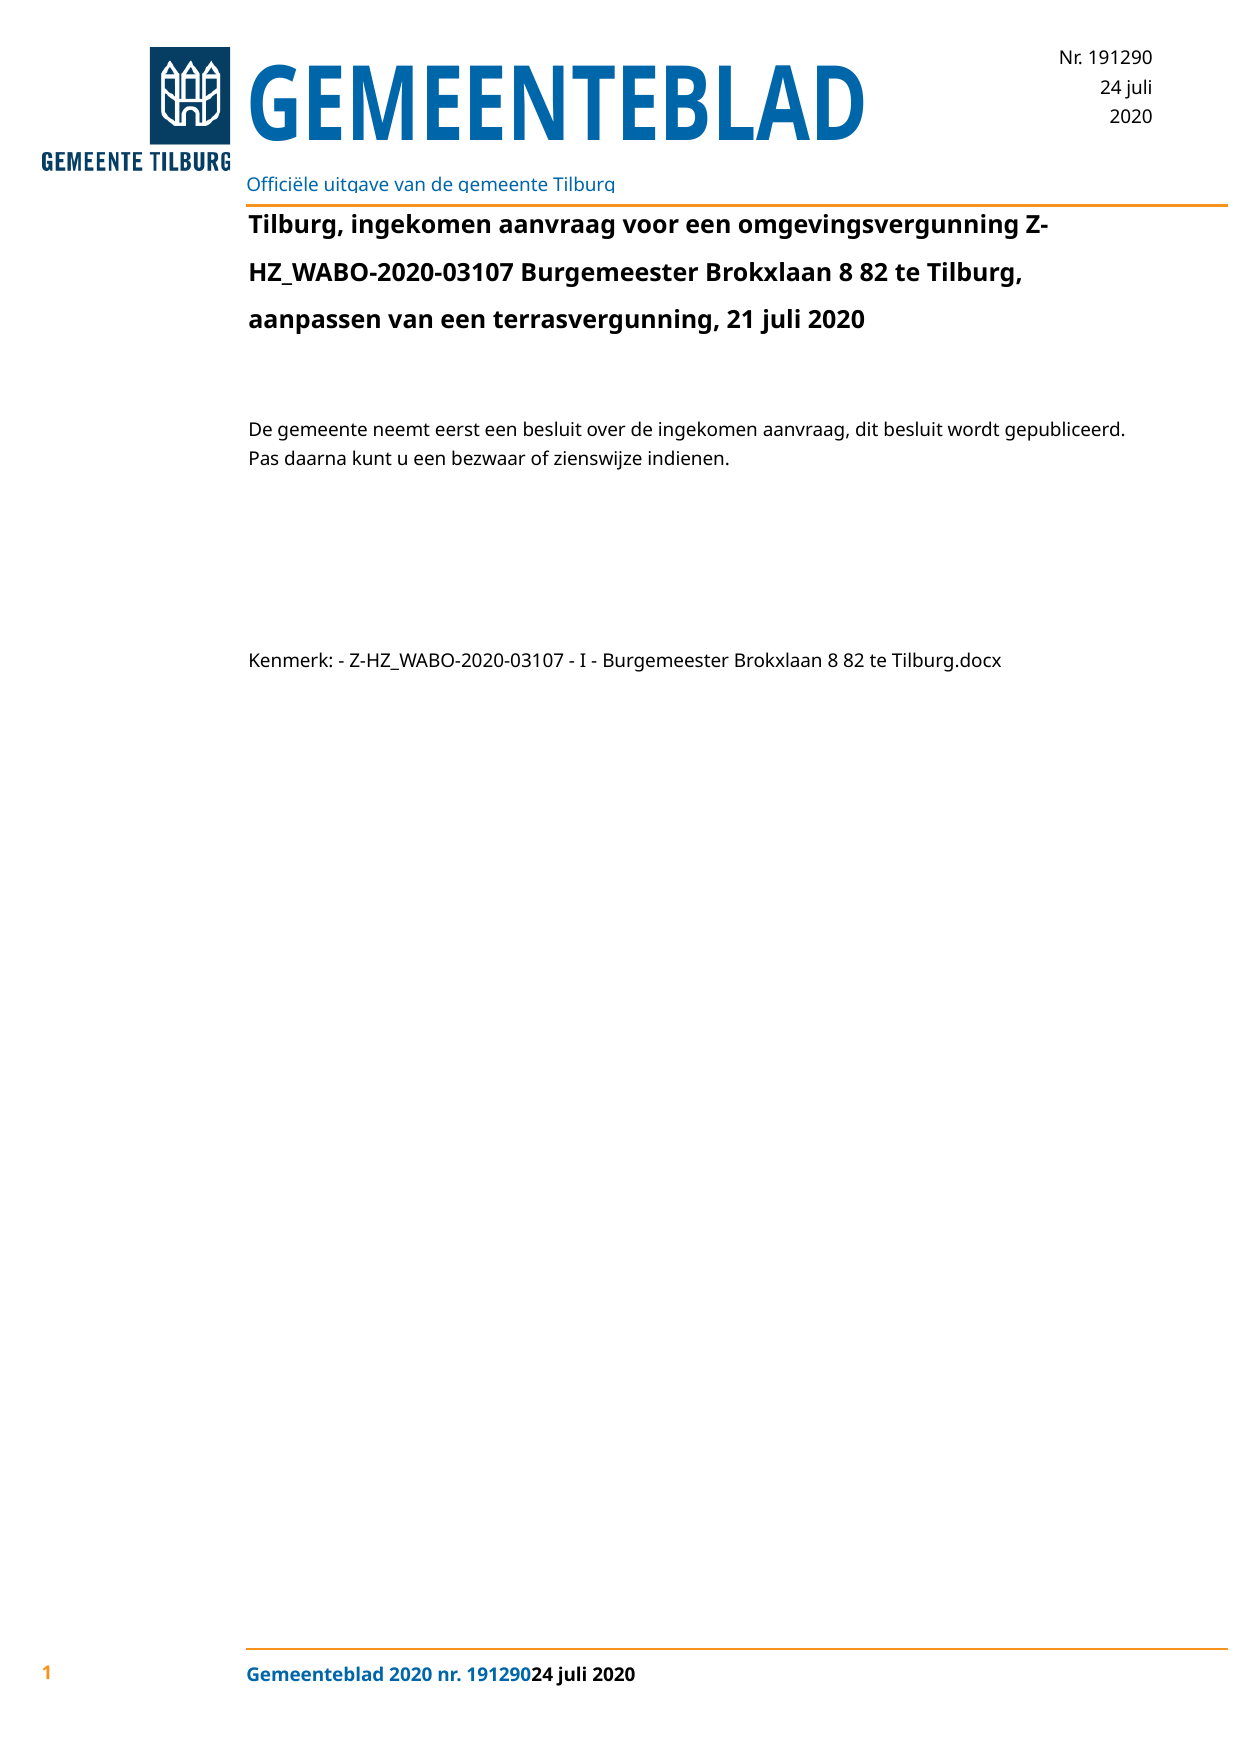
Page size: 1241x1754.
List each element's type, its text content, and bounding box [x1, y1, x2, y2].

picture [41, 47, 231, 172]
text Tilburg, ingekomen aanvraag voor een omgevingsvergunning Z-HZ_WABO-2020-03107 Burgemeester Brokxlaan 8 82 te Tilburg, aanpassen van een terrasvergunning, 21 juli 2020 [248, 207, 1152, 336]
text De gemeente neemt eerst een besluit over de ingekomen aanvraag, dit besluit wordt gepubliceerd. Pas daarna kunt u een bezwaar of zienswijze indienen. [248, 416, 1152, 471]
text Kenmerk: - Z-HZ_WABO-2020-03107 - I - Burgemeester Brokxlaan 8 82 te Tilburg.docx [248, 647, 1152, 673]
